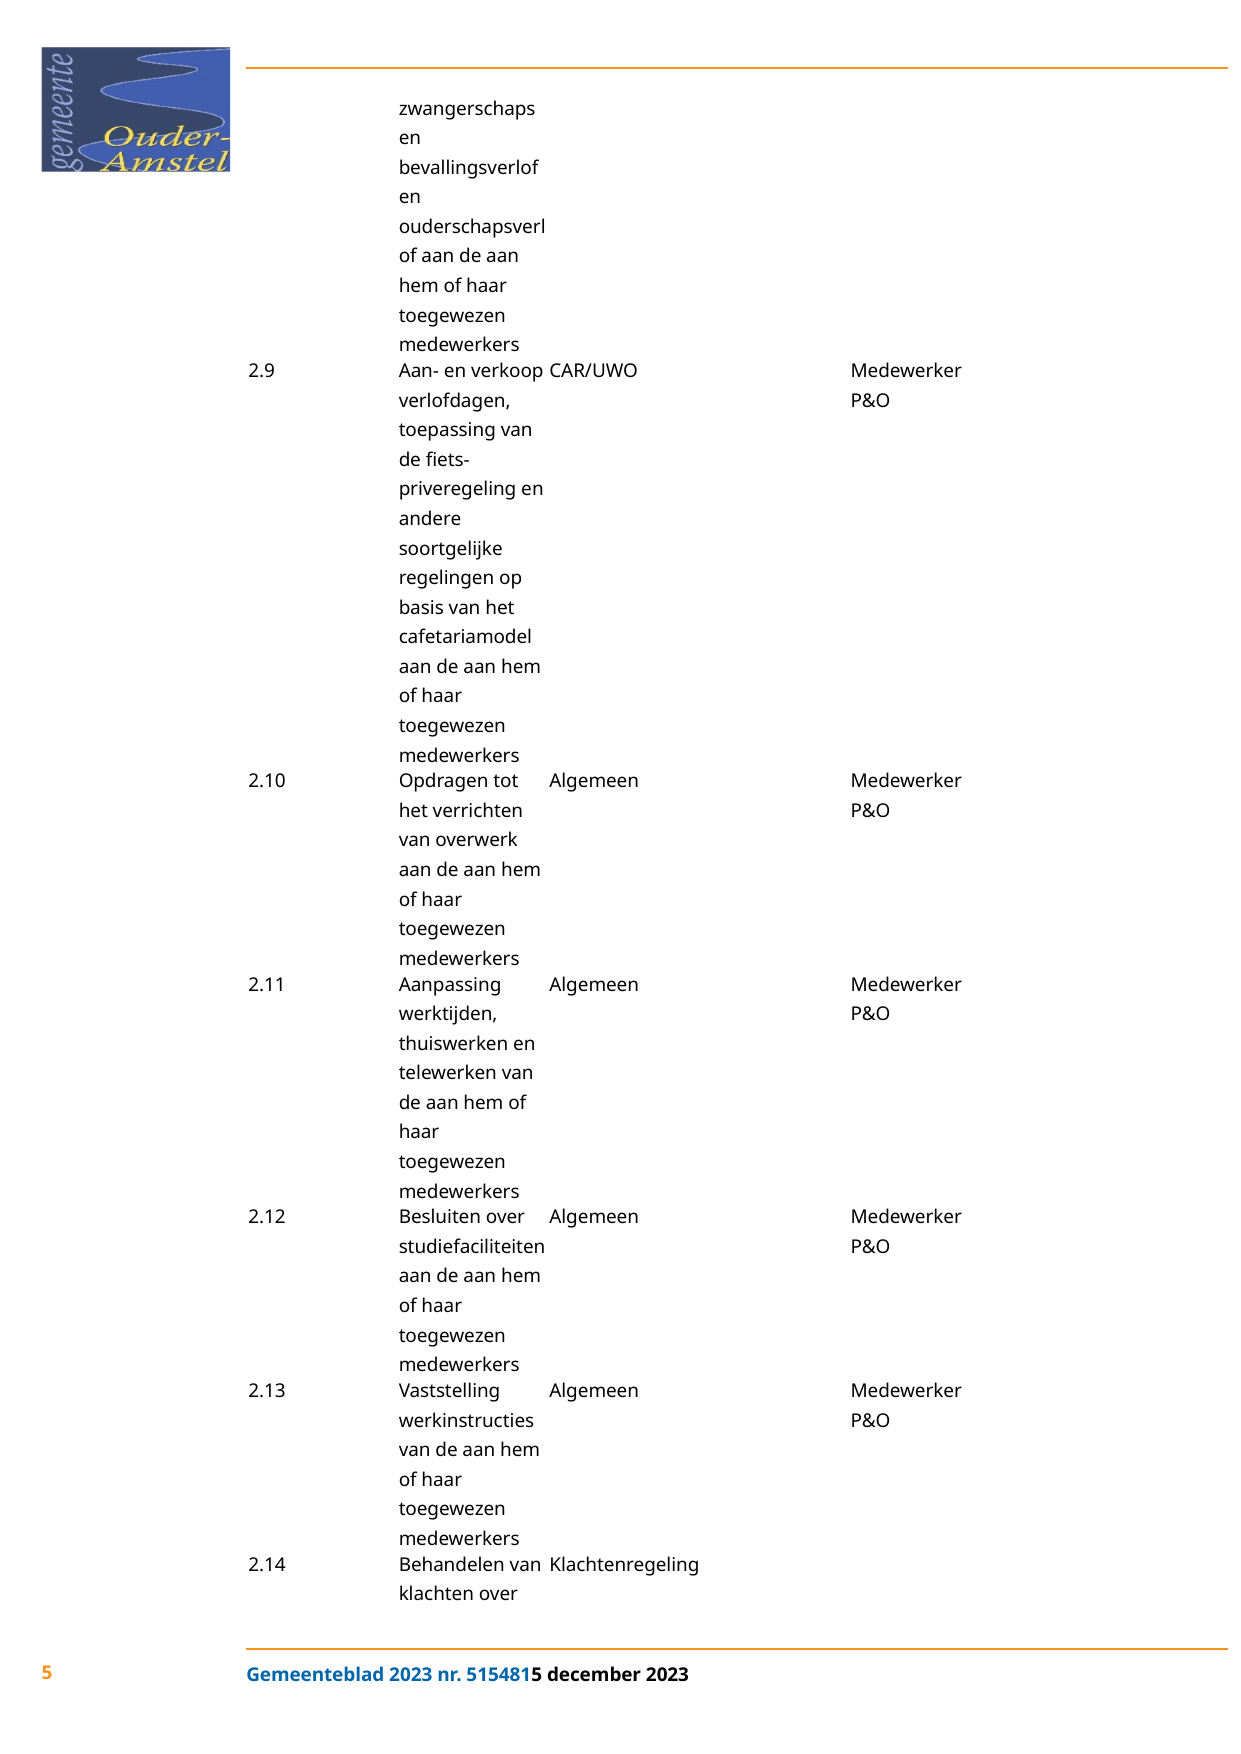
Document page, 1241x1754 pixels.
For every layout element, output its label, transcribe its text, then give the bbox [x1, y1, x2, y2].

table_cell Aanpassing werktijden, thuiswerken en telewerken van de aan hem of haar toegewezen medewerkers [399, 971, 549, 1203]
table_cell Algemeen [549, 971, 700, 1203]
table_cell 2.14 [248, 1551, 398, 1606]
table_cell zwangerschaps en bevallingsverlof en ouderschapsverlof aan de aan hem of haar toegewezen medewerkers [399, 95, 549, 357]
table_cell 2.11 [248, 971, 398, 1203]
table_cell Klachtenregeling [549, 1551, 700, 1606]
table_cell Medewerker P&O [850, 357, 1001, 767]
table_cell [700, 1377, 850, 1551]
table_cell [1001, 971, 1152, 1203]
table_cell Medewerker P&O [850, 971, 1001, 1203]
table_cell Behandelen van klachten over [399, 1551, 549, 1606]
table_cell 2.9 [248, 357, 398, 767]
table_cell [549, 95, 700, 357]
table_cell CAR/UWO [549, 357, 700, 767]
table_cell Besluiten over studiefaciliteiten aan de aan hem of haar toegewezen medewerkers [399, 1204, 549, 1377]
table_cell [700, 1551, 850, 1606]
table_cell Algemeen [549, 1377, 700, 1551]
table_cell [1001, 357, 1152, 767]
table_cell [1001, 768, 1152, 971]
table_cell [1001, 1551, 1152, 1606]
table_cell 2.13 [248, 1377, 398, 1551]
table_cell Algemeen [549, 768, 700, 971]
table_cell [700, 1204, 850, 1377]
table_cell [700, 971, 850, 1203]
table_cell Medewerker P&O [850, 1377, 1001, 1551]
table_cell [1001, 1204, 1152, 1377]
table_cell Medewerker P&O [850, 768, 1001, 971]
picture [41, 47, 231, 172]
table_cell Medewerker P&O [850, 1204, 1001, 1377]
table_cell [850, 1551, 1001, 1606]
table_cell [248, 95, 398, 357]
table_cell 2.10 [248, 768, 398, 971]
table_cell 2.12 [248, 1204, 398, 1377]
table_cell [700, 95, 850, 357]
table_cell Opdragen tot het verrichten van overwerk aan de aan hem of haar toegewezen medewerkers [399, 768, 549, 971]
table_cell [700, 768, 850, 971]
table_cell Aan- en verkoop verlofdagen, toepassing van de fiets-priveregeling en andere soortgelijke regelingen op basis van het cafetariamodel aan de aan hem of haar toegewezen medewerkers [399, 357, 549, 767]
table_cell Algemeen [549, 1204, 700, 1377]
table_cell [700, 357, 850, 767]
table_cell Vaststelling werkinstructies van de aan hem of haar toegewezen medewerkers [399, 1377, 549, 1551]
table_cell [850, 95, 1001, 357]
table_cell [1001, 95, 1152, 357]
table_cell [1001, 1377, 1152, 1551]
